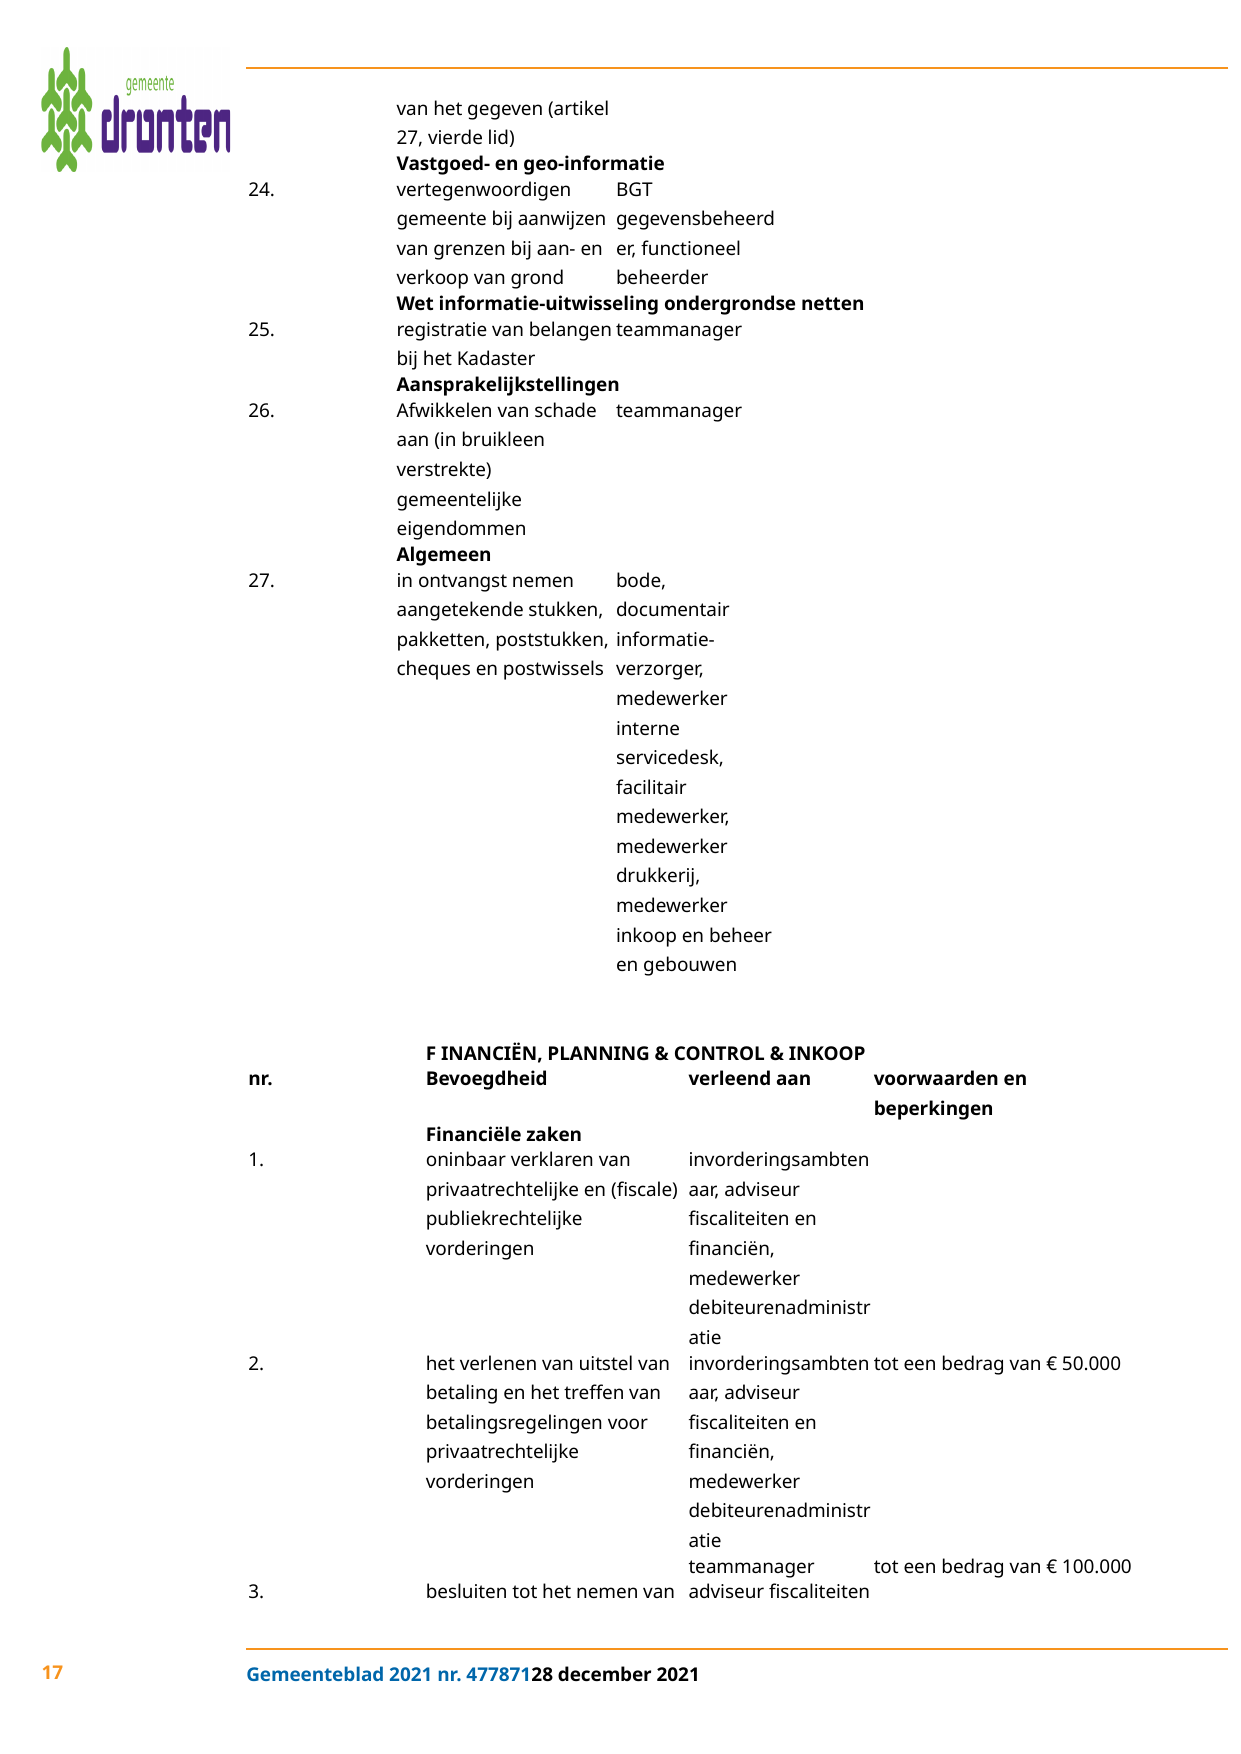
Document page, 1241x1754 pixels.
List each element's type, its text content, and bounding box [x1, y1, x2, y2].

table_cell [784, 176, 1152, 290]
table_cell [616, 541, 784, 567]
table_cell 1. [248, 1146, 426, 1350]
table_cell [248, 1121, 426, 1146]
table_cell [248, 541, 396, 567]
table_cell 26. [248, 397, 396, 541]
table_cell nr. [248, 1065, 426, 1121]
table_cell [616, 95, 784, 150]
picture [41, 47, 231, 172]
table_cell [248, 150, 396, 176]
table_cell tot een bedrag van € 50.000 [874, 1350, 1152, 1553]
table_cell het verlenen van uitstel van betaling en het treffen van betalingsregelingen voor privaatrechtelijke vorderingen [426, 1350, 688, 1579]
table_cell 2. [248, 1350, 426, 1579]
table_cell Algemeen [396, 541, 616, 567]
table_cell 25. [248, 316, 396, 371]
table_cell [248, 95, 396, 150]
table_cell [874, 1146, 1152, 1350]
table_cell tot een bedrag van € 100.000 [874, 1553, 1152, 1579]
table_cell [784, 541, 1152, 567]
table_cell Financiële zaken [426, 1121, 1152, 1146]
table_cell [784, 316, 1152, 371]
table_cell [874, 1579, 1152, 1604]
table_cell in ontvangst nemen aangetekende stukken, pakketten, poststukken, cheques en postwissels [396, 567, 616, 977]
table_header [248, 1040, 426, 1065]
table_cell Bevoegdheid [426, 1065, 688, 1121]
table_cell [784, 567, 1152, 977]
table_cell teammanager [616, 316, 784, 371]
table_cell [248, 371, 396, 397]
table_cell invorderingsambtenaar, adviseur fiscaliteiten en financiën, medewerker debiteurenadministratie [688, 1146, 873, 1350]
table_cell Wet informatie-uitwisseling ondergrondse netten [396, 290, 1152, 316]
table_cell 3. [248, 1579, 426, 1604]
table_cell oninbaar verklaren van privaatrechtelijke en (fiscale) publiekrechtelijke vorderingen [426, 1146, 688, 1350]
table_cell voorwaarden en beperkingen [874, 1065, 1152, 1121]
table_cell [784, 397, 1152, 541]
table_cell verleend aan [688, 1065, 873, 1121]
table_cell 27. [248, 567, 396, 977]
table_cell besluiten tot het nemen van [426, 1579, 688, 1604]
table_cell Aansprakelijkstellingen [396, 371, 1152, 397]
table_cell van het gegeven (artikel 27, vierde lid) [396, 95, 616, 150]
table_cell [248, 290, 396, 316]
table_cell teammanager [616, 397, 784, 541]
table_cell Vastgoed- en geo-informatie [396, 150, 1152, 176]
table_cell registratie van belangen bij het Kadaster [396, 316, 616, 371]
table_cell BGT gegevensbeheerder, functioneel beheerder [616, 176, 784, 290]
table_cell [784, 95, 1152, 150]
table_cell bode, documentair informatie-verzorger, medewerker interne servicedesk, facilitair medewerker, medewerker drukkerij, medewerker inkoop en beheer en gebouwen [616, 567, 784, 977]
table_cell teammanager [688, 1553, 873, 1579]
table_cell invorderingsambtenaar, adviseur fiscaliteiten en financiën, medewerker debiteurenadministratie [688, 1350, 873, 1553]
table_cell 24. [248, 176, 396, 290]
table_cell Afwikkelen van schade aan (in bruikleen verstrekte) gemeentelijke eigendommen [396, 397, 616, 541]
table_cell adviseur fiscaliteiten [688, 1579, 873, 1604]
table_cell vertegenwoordigen gemeente bij aanwijzen van grenzen bij aan- en verkoop van grond [396, 176, 616, 290]
table_header F INANCIËN, PLANNING & CONTROL & INKOOP [426, 1040, 1152, 1065]
